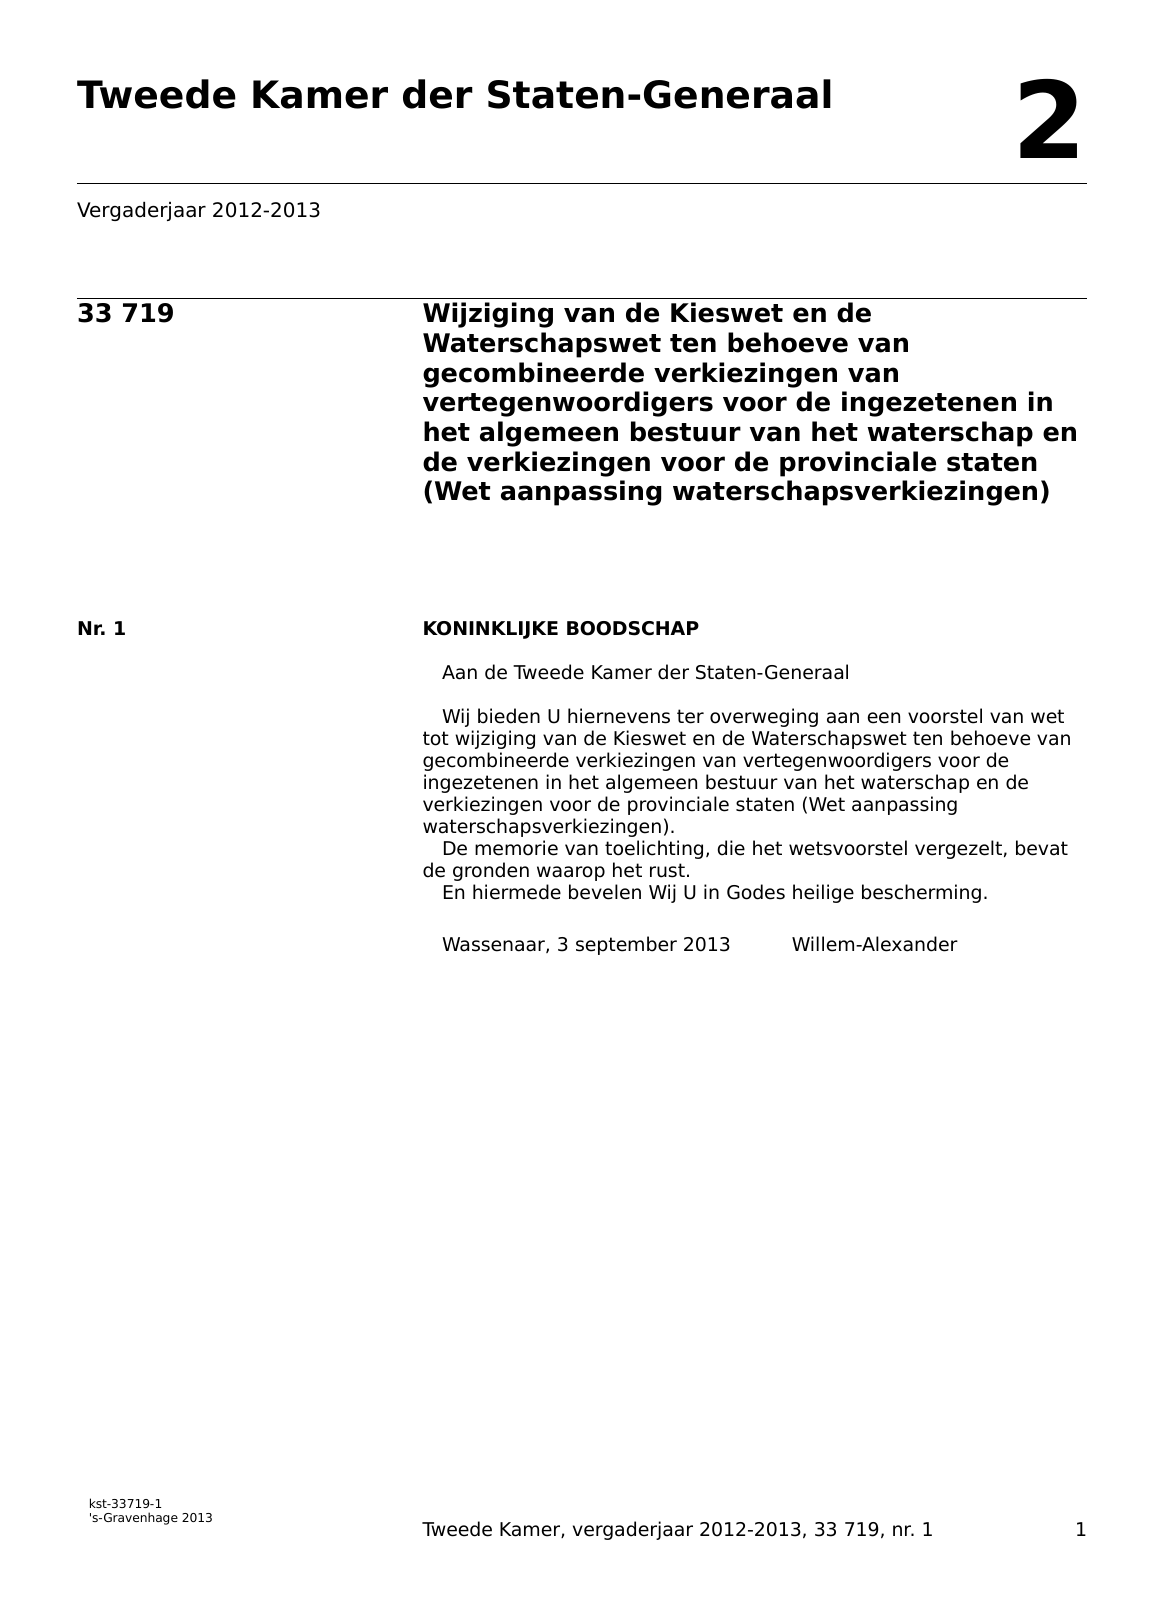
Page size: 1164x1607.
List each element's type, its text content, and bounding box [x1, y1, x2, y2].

subtitle 33 719 Wijziging van de Kieswet en de Waterschapswet ten behoeve van gecombineerde verkiezingen van vertegenwoordigers voor de ingezetenen in het algemeen bestuur van het waterschap en de verkiezingen voor de provinciale staten (Wet aanpassing waterschapsverkiezingen) [77, 299, 1087, 507]
subtitle Nr. 1 KONINKLIJKE BOODSCHAP [77, 618, 1087, 640]
text kst-33719-1 [88, 1497, 323, 1511]
text En hiermede bevelen Wij U in Godes heilige bescherming. [422, 882, 1087, 904]
text Wij bieden U hiernevens ter overweging aan een voorstel van wet tot wijziging van de Kieswet en de Waterschapswet ten behoeve van gecombineerde verkiezingen van vertegenwoordigers voor de ingezetenen in het algemeen bestuur van het waterschap en de verkiezingen voor de provinciale staten (Wet aanpassing waterschapsverkiezingen). [422, 706, 1087, 838]
text Aan de Tweede Kamer der Staten-Generaal [422, 662, 1087, 684]
text Wassenaar, 3 september 2013 Willem-Alexander [422, 934, 1087, 956]
table_header Tweede Kamer der Staten-Generaal [77, 59, 886, 183]
table_cell Vergaderjaar 2012-2013 [77, 184, 1087, 298]
text De memorie van toelichting, die het wetsvoorstel vergezelt, bevat de gronden waarop het rust. [422, 838, 1087, 882]
table_header 2 [886, 59, 1087, 183]
text 's-Gravenhage 2013 [88, 1511, 323, 1525]
